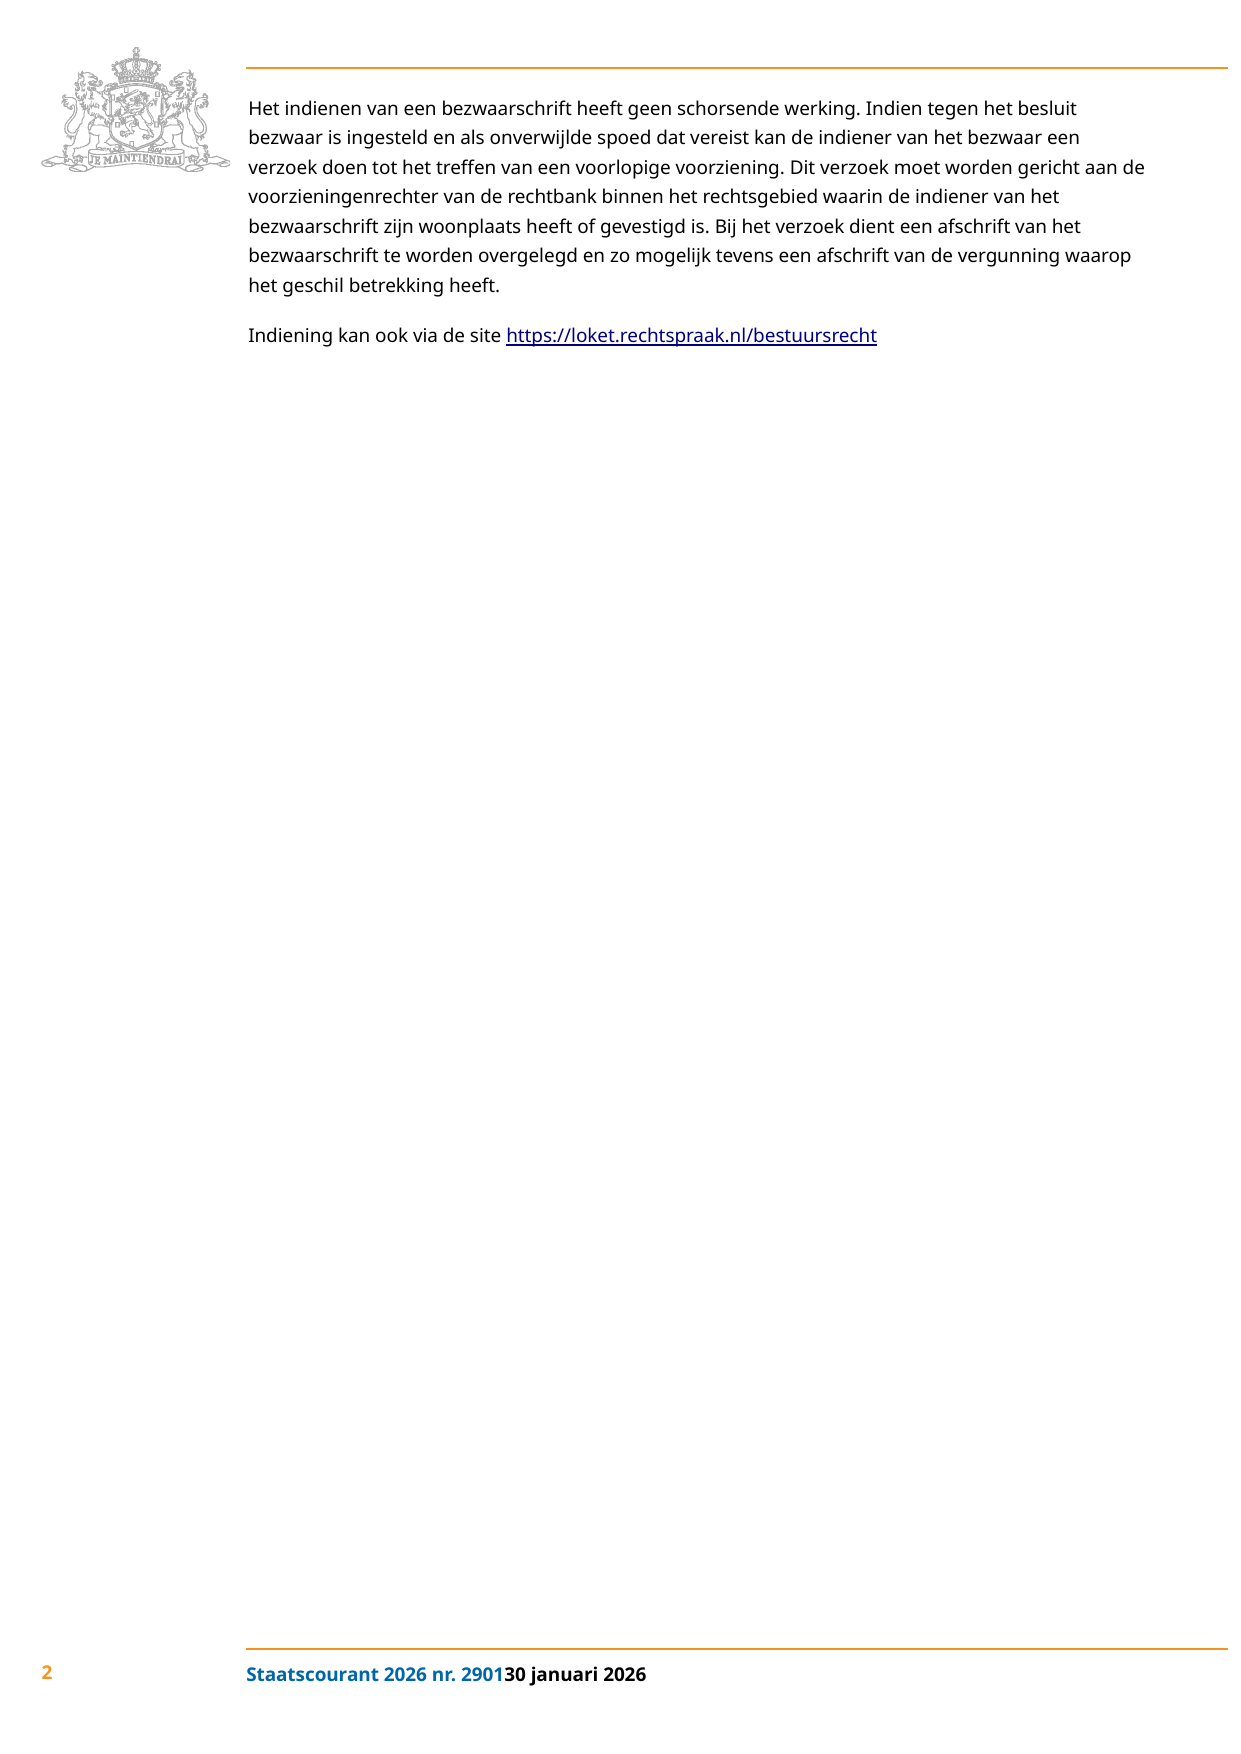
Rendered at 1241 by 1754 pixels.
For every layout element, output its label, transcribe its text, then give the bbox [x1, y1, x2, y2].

text Het indienen van een bezwaarschrift heeft geen schorsende werking. Indien tegen het besluit bezwaar is ingesteld en als onverwijlde spoed dat vereist kan de indiener van het bezwaar een verzoek doen tot het treffen van een voorlopige voorziening. Dit verzoek moet worden gericht aan de voorzieningenrechter van de rechtbank binnen het rechtsgebied waarin de indiener van het bezwaarschrift zijn woonplaats heeft of gevestigd is. Bij het verzoek dient een afschrift van het bezwaarschrift te worden overgelegd en zo mogelijk tevens een afschrift van de vergunning waarop het geschil betrekking heeft. [248, 95, 1152, 298]
picture [41, 47, 231, 172]
text Indiening kan ook via de site https://loket.rechtspraak.nl/bestuursrecht [248, 323, 1152, 348]
